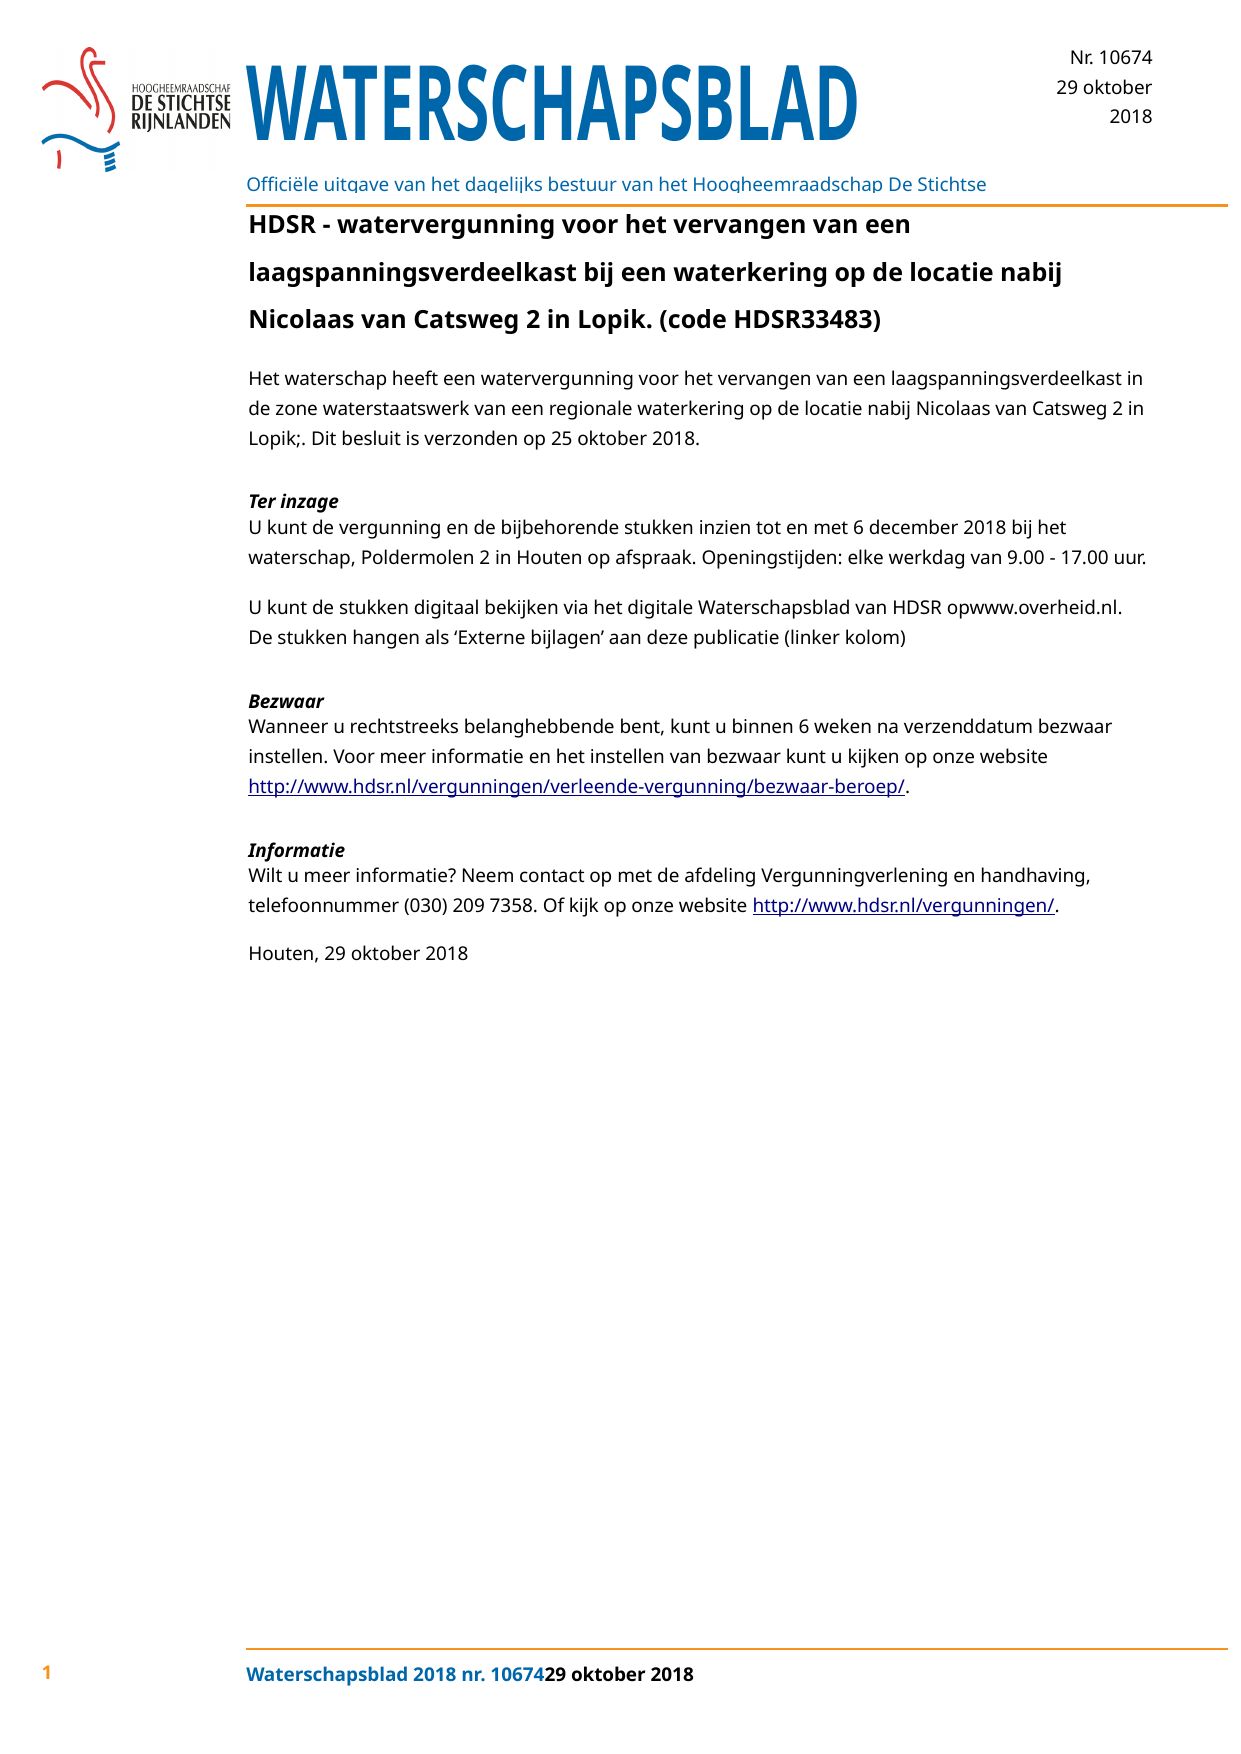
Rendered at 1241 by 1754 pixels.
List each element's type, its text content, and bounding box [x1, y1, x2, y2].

text HDSR - watervergunning voor het vervangen van een laagspanningsverdeelkast bij een waterkering op de locatie nabij Nicolaas van Catsweg 2 in Lopik. (code HDSR33483) [248, 207, 1152, 336]
text Wanneer u rechtstreeks belanghebbende bent, kunt u binnen 6 weken na verzenddatum bezwaar instellen. Voor meer informatie en het instellen van bezwaar kunt u kijken op onze website http://www.hdsr.nl/vergunningen/verleende-vergunning/bezwaar-beroep/. [248, 714, 1152, 798]
text Wilt u meer informatie? Neem contact op met de afdeling Vergunningverlening en handhaving, telefoonnummer (030) 209 7358. Of kijk op onze website http://www.hdsr.nl/vergunningen/. [248, 862, 1152, 918]
text Ter inzage [248, 489, 1152, 514]
text Informatie [248, 837, 1152, 862]
text U kunt de vergunning en de bijbehorende stukken inzien tot en met 6 december 2018 bij het waterschap, Poldermolen 2 in Houten op afspraak. Openingstijden: elke werkdag van 9.00 - 17.00 uur. [248, 514, 1152, 570]
text Bezwaar [248, 688, 1152, 714]
text U kunt de stukken digitaal bekijken via het digitale Waterschapsblad van HDSR opwww.overheid.nl. De stukken hangen als ‘Externe bijlagen’ aan deze publicatie (linker kolom) [248, 594, 1152, 650]
picture [41, 47, 231, 172]
text Houten, 29 oktober 2018 [248, 940, 1152, 966]
text Het waterschap heeft een watervergunning voor het vervangen van een laagspanningsverdeelkast in de zone waterstaatswerk van een regionale waterkering op de locatie nabij Nicolaas van Catsweg 2 in Lopik;. Dit besluit is verzonden op 25 oktober 2018. [248, 366, 1152, 450]
